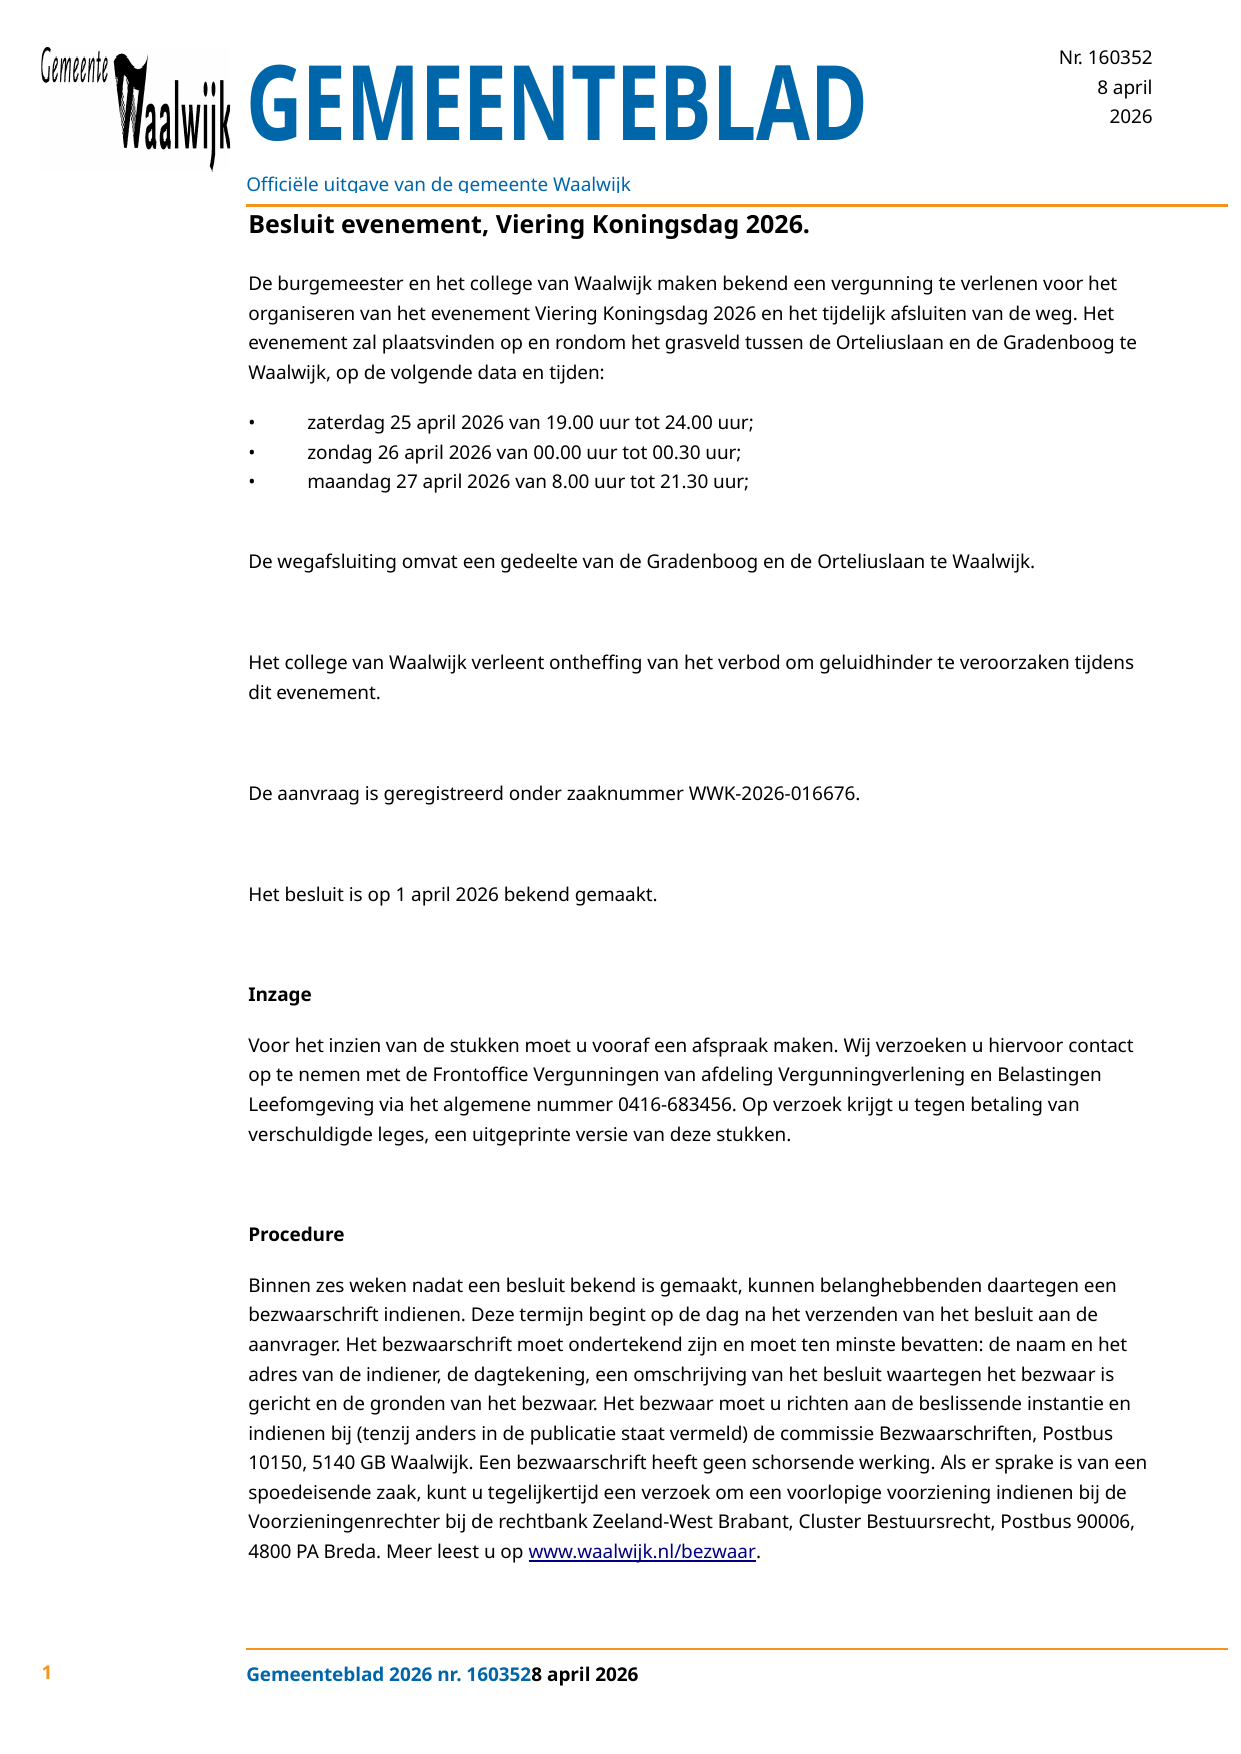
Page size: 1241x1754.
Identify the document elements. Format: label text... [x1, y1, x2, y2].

list zondag 26 april 2026 van 00.00 uur tot 00.30 uur; [248, 439, 1152, 465]
list maandag 27 april 2026 van 8.00 uur tot 21.30 uur; [248, 469, 1152, 494]
text De burgemeester en het college van Waalwijk maken bekend een vergunning te verlenen voor het organiseren van het evenement Viering Koningsdag 2026 en het tijdelijk afsluiten van de weg. Het evenement zal plaatsvinden op en rondom het grasveld tussen de Orteliuslaan en de Gradenboog te Waalwijk, op de volgende data en tijden: [248, 270, 1152, 385]
text Besluit evenement, Viering Koningsdag 2026. [248, 207, 1152, 241]
list zaterdag 25 april 2026 van 19.00 uur tot 24.00 uur; [248, 409, 1152, 435]
picture [41, 47, 231, 172]
text Het college van Waalwijk verleent ontheffing van het verbod om geluidhinder te veroorzaken tijdens dit evenement. [248, 649, 1152, 705]
text De aanvraag is geregistreerd onder zaaknummer WWK-2026-016676. [248, 780, 1152, 806]
text Procedure [248, 1222, 1152, 1247]
text Binnen zes weken nadat een besluit bekend is gemaakt, kunnen belanghebbenden daartegen een bezwaarschrift indienen. Deze termijn begint op de dag na het verzenden van het besluit aan de aanvrager. Het bezwaarschrift moet ondertekend zijn en moet ten minste bevatten: de naam en het adres van de indiener, de dagtekening, een omschrijving van het besluit waartegen het bezwaar is gericht en de gronden van het bezwaar. Het bezwaar moet u richten aan de beslissende instantie en indienen bij (tenzij anders in de publicatie staat vermeld) de commissie Bezwaarschriften, Postbus 10150, 5140 GB Waalwijk. Een bezwaarschrift heeft geen schorsende werking. Als er sprake is van een spoedeisende zaak, kunt u tegelijkertijd een verzoek om een voorlopige voorziening indienen bij de Voorzieningenrechter bij de rechtbank Zeeland-West Brabant, Cluster Bestuursrecht, Postbus 90006, 4800 PA Breda. Meer leest u op www.waalwijk.nl/bezwaar. [248, 1272, 1152, 1564]
text Het besluit is op 1 april 2026 bekend gemaakt. [248, 881, 1152, 906]
text De wegafsluiting omvat een gedeelte van de Gradenboog en de Orteliuslaan te Waalwijk. [248, 549, 1152, 574]
text Voor het inzien van de stukken moet u vooraf een afspraak maken. Wij verzoeken u hiervoor contact op te nemen met de Frontoffice Vergunningen van afdeling Vergunningverlening en Belastingen Leefomgeving via het algemene nummer 0416-683456. Op verzoek krijgt u tegen betaling van verschuldigde leges, een uitgeprinte versie van deze stukken. [248, 1032, 1152, 1146]
text Inzage [248, 982, 1152, 1007]
